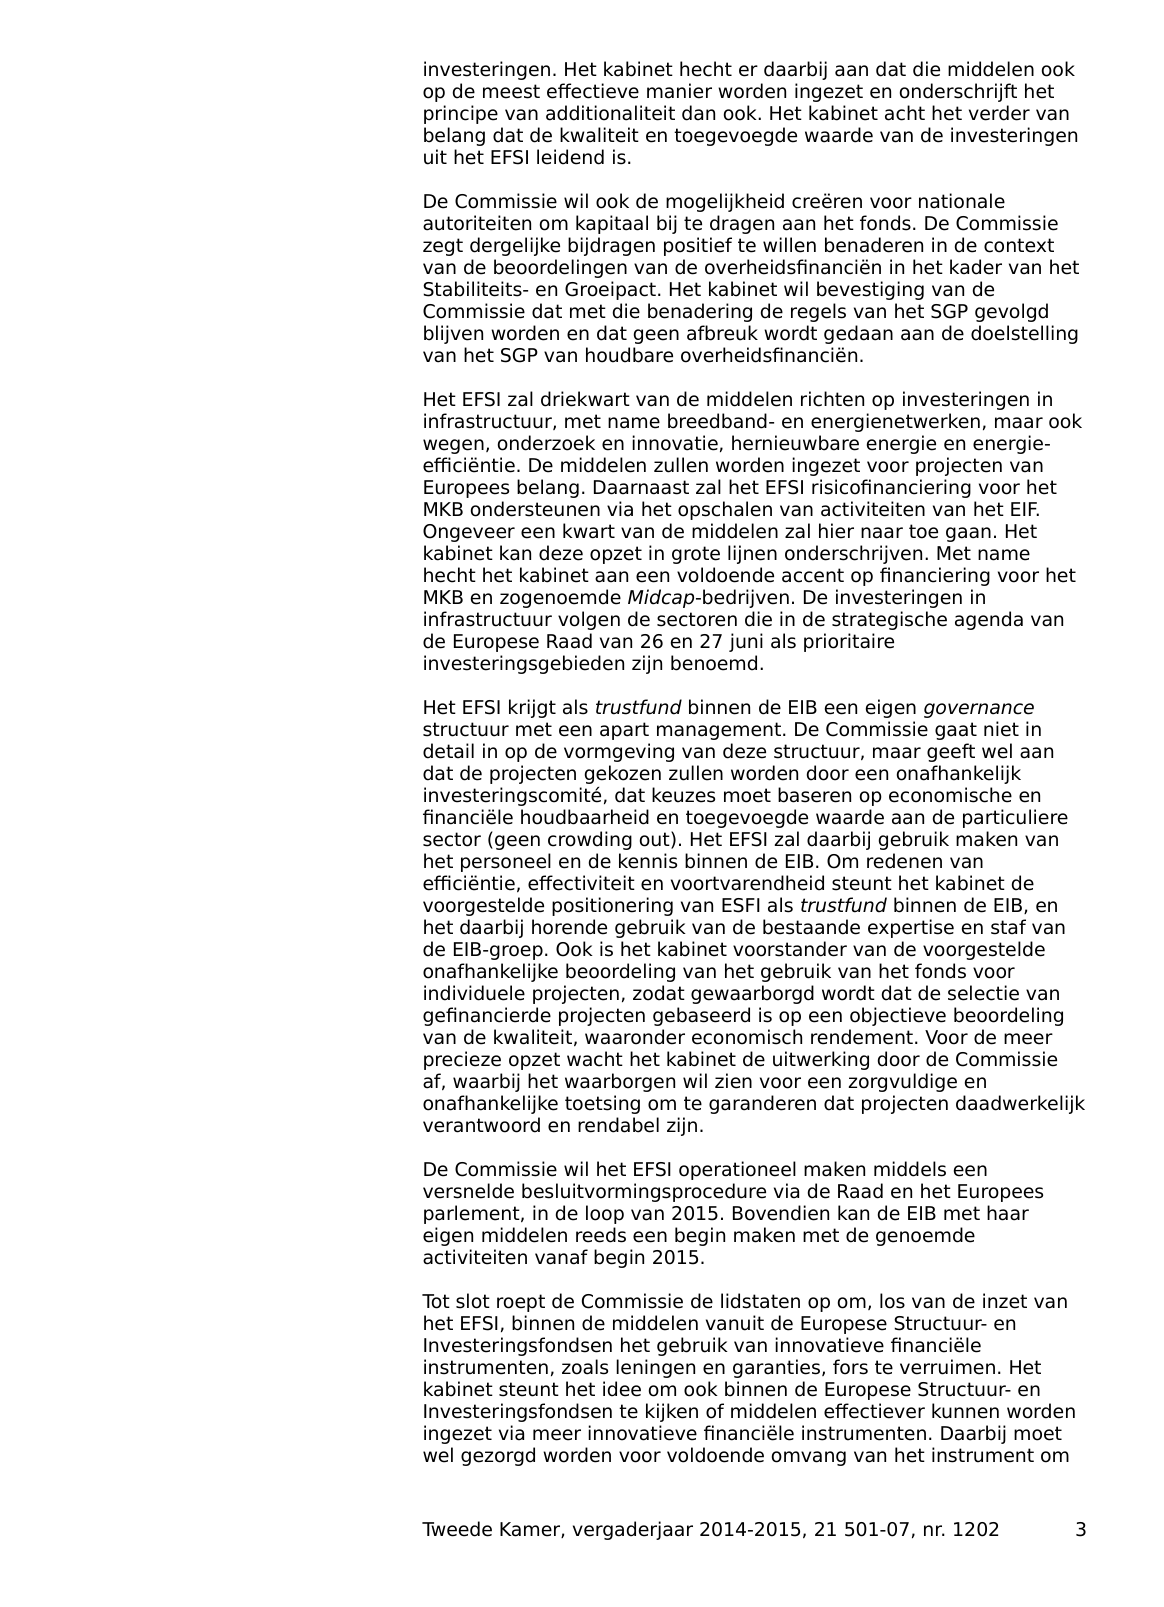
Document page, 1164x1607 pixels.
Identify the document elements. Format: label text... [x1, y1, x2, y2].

text De Commissie wil het EFSI operationeel maken middels een versnelde besluitvormingsprocedure via de Raad en het Europees parlement, in de loop van 2015. Bovendien kan de EIB met haar eigen middelen reeds een begin maken met de genoemde activiteiten vanaf begin 2015. [422, 1159, 1087, 1269]
text De Commissie wil ook de mogelijkheid creëren voor nationale autoriteiten om kapitaal bij te dragen aan het fonds. De Commissie zegt dergelijke bijdragen positief te willen benaderen in de context van de beoordelingen van de overheidsfinanciën in het kader van het Stabiliteits- en Groeipact. Het kabinet wil bevestiging van de Commissie dat met die benadering de regels van het SGP gevolgd blijven worden en dat geen afbreuk wordt gedaan aan de doelstelling van het SGP van houdbare overheidsfinanciën. [422, 191, 1087, 367]
text Het EFSI zal driekwart van de middelen richten op investeringen in infrastructuur, met name breedband- en energienetwerken, maar ook wegen, onderzoek en innovatie, hernieuwbare energie en energie-efficiëntie. De middelen zullen worden ingezet voor projecten van Europees belang. Daarnaast zal het EFSI risicofinanciering voor het MKB ondersteunen via het opschalen van activiteiten van het EIF. Ongeveer een kwart van de middelen zal hier naar toe gaan. Het kabinet kan deze opzet in grote lijnen onderschrijven. Met name hecht het kabinet aan een voldoende accent op financiering voor het MKB en zogenoemde Midcap-bedrijven. De investeringen in infrastructuur volgen de sectoren die in de strategische agenda van de Europese Raad van 26 en 27 juni als prioritaire investeringsgebieden zijn benoemd. [422, 389, 1087, 675]
text Tot slot roept de Commissie de lidstaten op om, los van de inzet van het EFSI, binnen de middelen vanuit de Europese Structuur- en Investeringsfondsen het gebruik van innovatieve financiële instrumenten, zoals leningen en garanties, fors te verruimen. Het kabinet steunt het idee om ook binnen de Europese Structuur- en Investeringsfondsen te kijken of middelen effectiever kunnen worden ingezet via meer innovatieve financiële instrumenten. Daarbij moet wel gezorgd worden voor voldoende omvang van het instrument om [422, 1291, 1087, 1467]
text investeringen. Het kabinet hecht er daarbij aan dat die middelen ook op de meest effectieve manier worden ingezet en onderschrijft het principe van additionaliteit dan ook. Het kabinet acht het verder van belang dat de kwaliteit en toegevoegde waarde van de investeringen uit het EFSI leidend is. [422, 59, 1087, 169]
text Het EFSI krijgt als trustfund binnen de EIB een eigen governance structuur met een apart management. De Commissie gaat niet in detail in op de vormgeving van deze structuur, maar geeft wel aan dat de projecten gekozen zullen worden door een onafhankelijk investeringscomité, dat keuzes moet baseren op economische en financiële houdbaarheid en toegevoegde waarde aan de particuliere sector (geen crowding out). Het EFSI zal daarbij gebruik maken van het personeel en de kennis binnen de EIB. Om redenen van efficiëntie, effectiviteit en voortvarendheid steunt het kabinet de voorgestelde positionering van ESFI als trustfund binnen de EIB, en het daarbij horende gebruik van de bestaande expertise en staf van de EIB-groep. Ook is het kabinet voorstander van de voorgestelde onafhankelijke beoordeling van het gebruik van het fonds voor individuele projecten, zodat gewaarborgd wordt dat de selectie van gefinancierde projecten gebaseerd is op een objectieve beoordeling van de kwaliteit, waaronder economisch rendement. Voor de meer precieze opzet wacht het kabinet de uitwerking door de Commissie af, waarbij het waarborgen wil zien voor een zorgvuldige en onafhankelijke toetsing om te garanderen dat projecten daadwerkelijk verantwoord en rendabel zijn. [422, 697, 1087, 1137]
